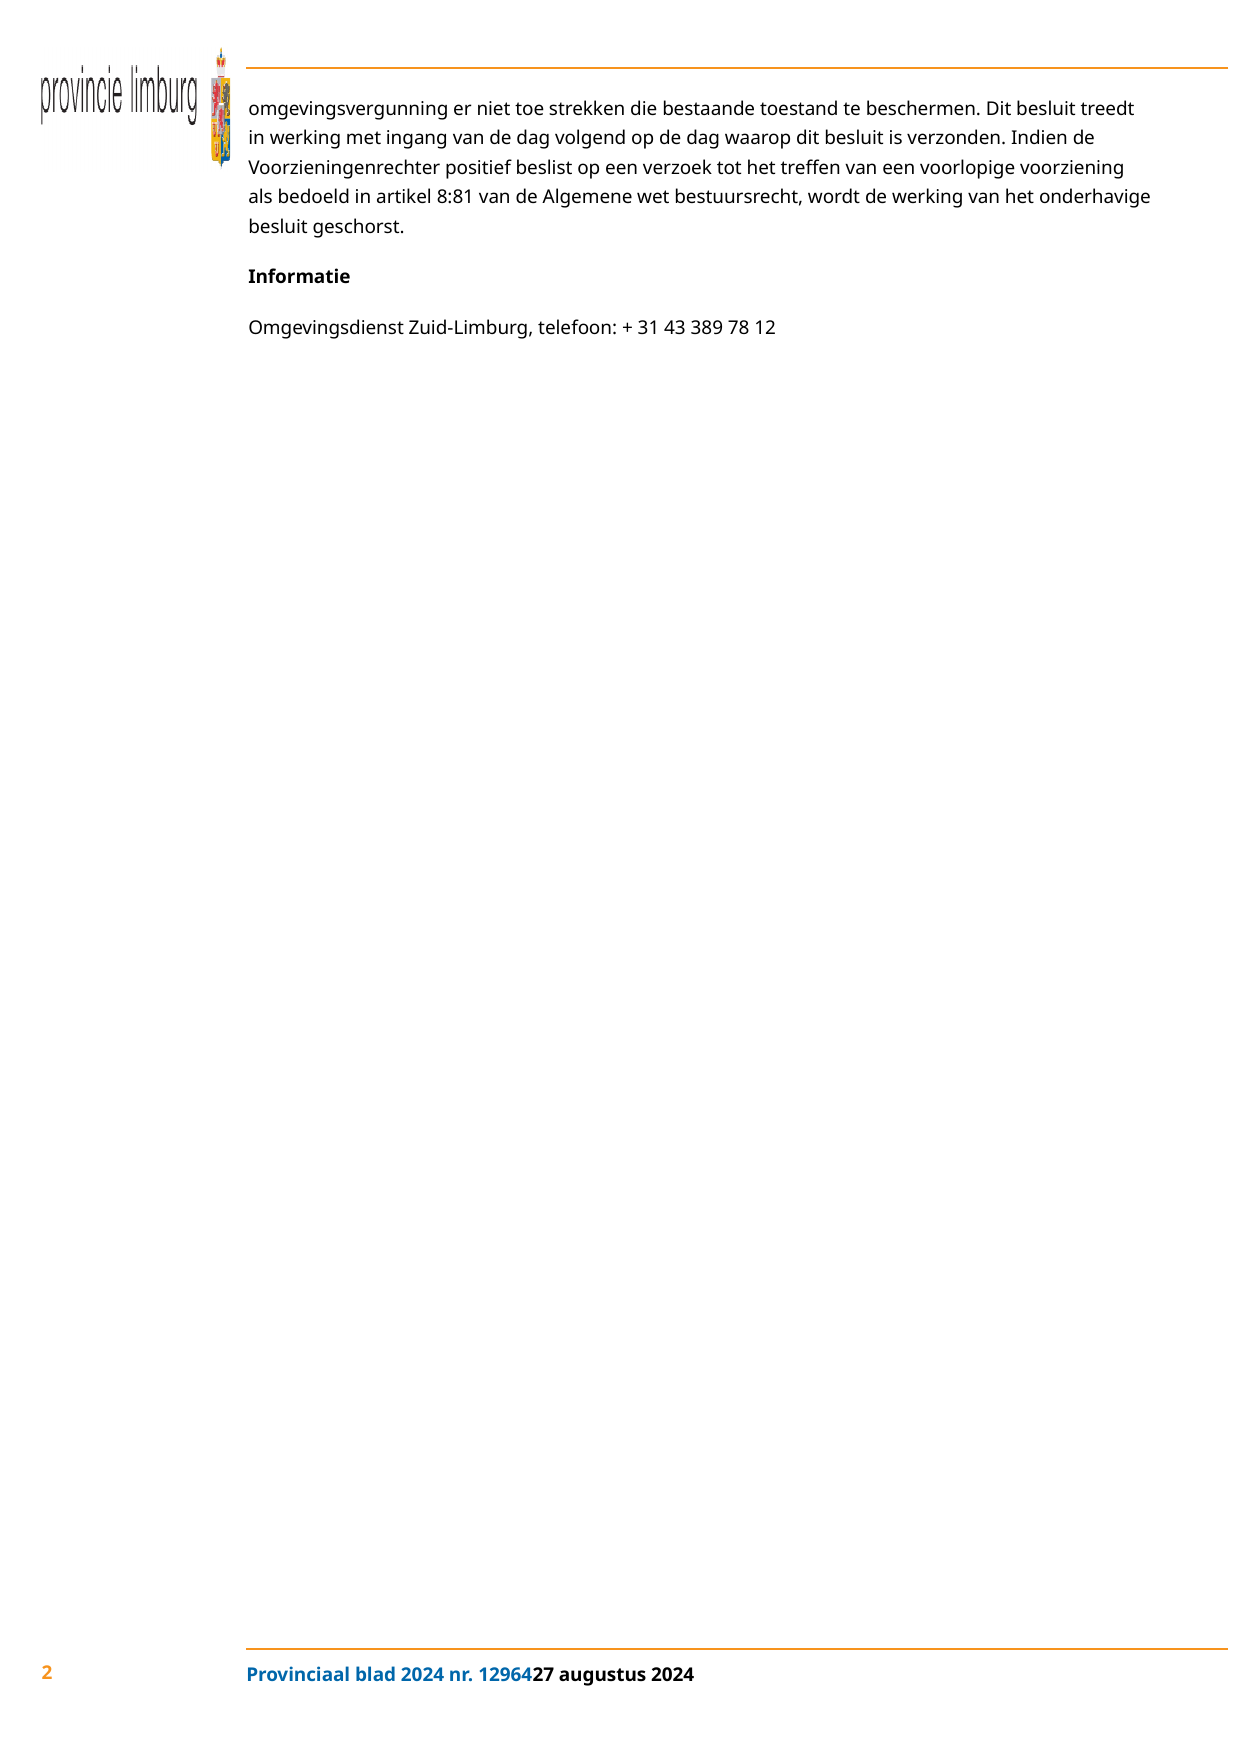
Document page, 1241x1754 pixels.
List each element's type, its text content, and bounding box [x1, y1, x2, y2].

picture [41, 47, 231, 172]
text Informatie [248, 263, 1152, 289]
text omgevingsvergunning er niet toe strekken die bestaande toestand te beschermen. Dit besluit treedt in werking met ingang van de dag volgend op de dag waarop dit besluit is verzonden. Indien de Voorzieningenrechter positief beslist op een verzoek tot het treffen van een voorlopige voorziening als bedoeld in artikel 8:81 van de Algemene wet bestuursrecht, wordt de werking van het onderhavige besluit geschorst. [248, 95, 1152, 239]
text Omgevingsdienst Zuid-Limburg, telefoon: + 31 43 389 78 12 [248, 314, 1152, 340]
